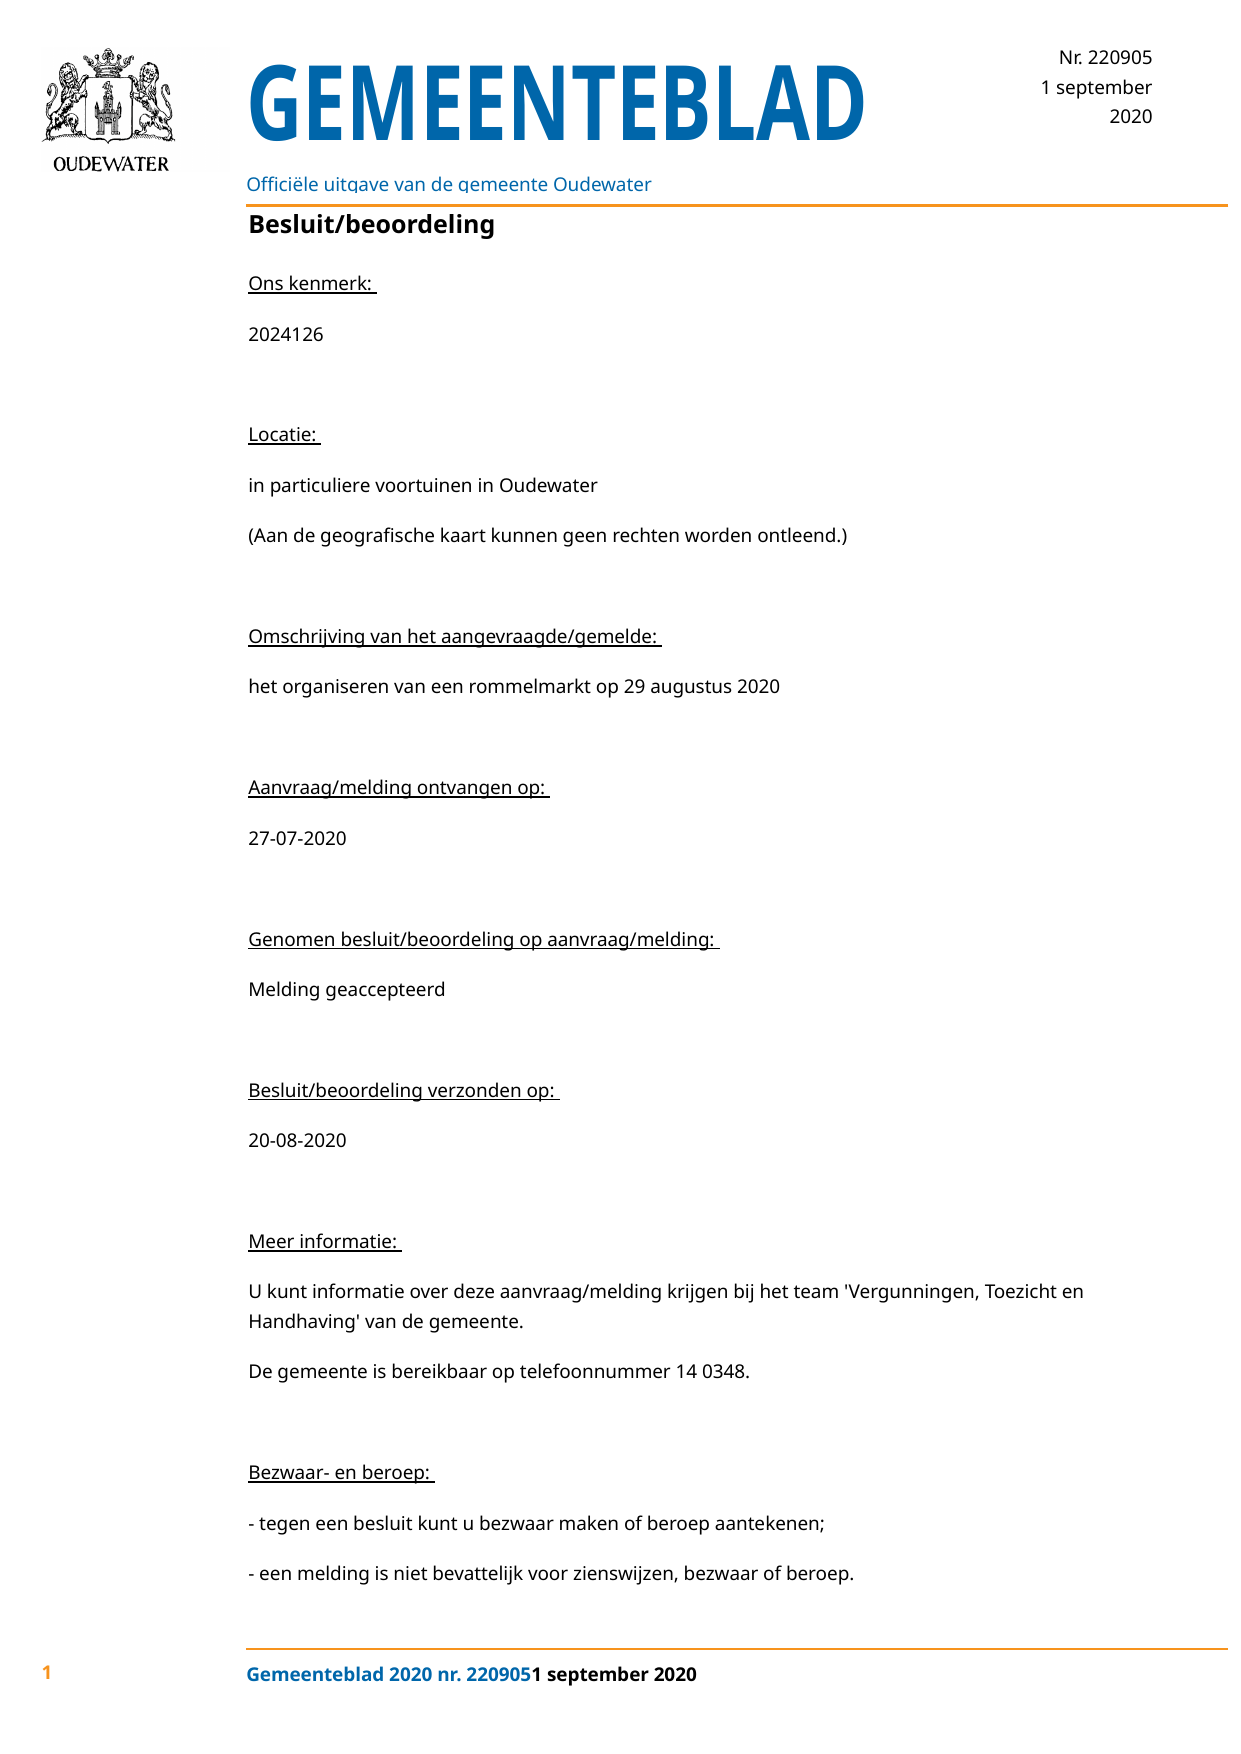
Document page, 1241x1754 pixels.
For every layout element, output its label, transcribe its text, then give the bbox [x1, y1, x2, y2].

text Ons kenmerk: [248, 270, 1152, 296]
text De gemeente is bereikbaar op telefoonnummer 14 0348. [248, 1359, 1152, 1384]
text (Aan de geografische kaart kunnen geen rechten worden ontleend.) [248, 522, 1152, 548]
text Genomen besluit/beoordeling op aanvraag/melding: [248, 926, 1152, 951]
text Locatie: [248, 422, 1152, 447]
text Meer informatie: [248, 1228, 1152, 1254]
text Besluit/beoordeling verzonden op: [248, 1077, 1152, 1103]
text Aanvraag/melding ontvangen op: [248, 774, 1152, 800]
text 27-07-2020 [248, 825, 1152, 851]
text het organiseren van een rommelmarkt op 29 augustus 2020 [248, 674, 1152, 699]
text U kunt informatie over deze aanvraag/melding krijgen bij het team 'Vergunningen, Toezicht en Handhaving' van de gemeente. [248, 1279, 1152, 1334]
picture [41, 47, 231, 172]
text - een melding is niet bevattelijk voor zienswijzen, bezwaar of beroep. [248, 1560, 1152, 1586]
text 2024126 [248, 321, 1152, 346]
text in particuliere voortuinen in Oudewater [248, 472, 1152, 498]
text Omschrijving van het aangevraagde/gemelde: [248, 623, 1152, 649]
text Melding geaccepteerd [248, 976, 1152, 1002]
text 20-08-2020 [248, 1127, 1152, 1153]
text Bezwaar- en beroep: [248, 1459, 1152, 1485]
text Besluit/beoordeling [248, 207, 1152, 241]
text - tegen een besluit kunt u bezwaar maken of beroep aantekenen; [248, 1510, 1152, 1536]
